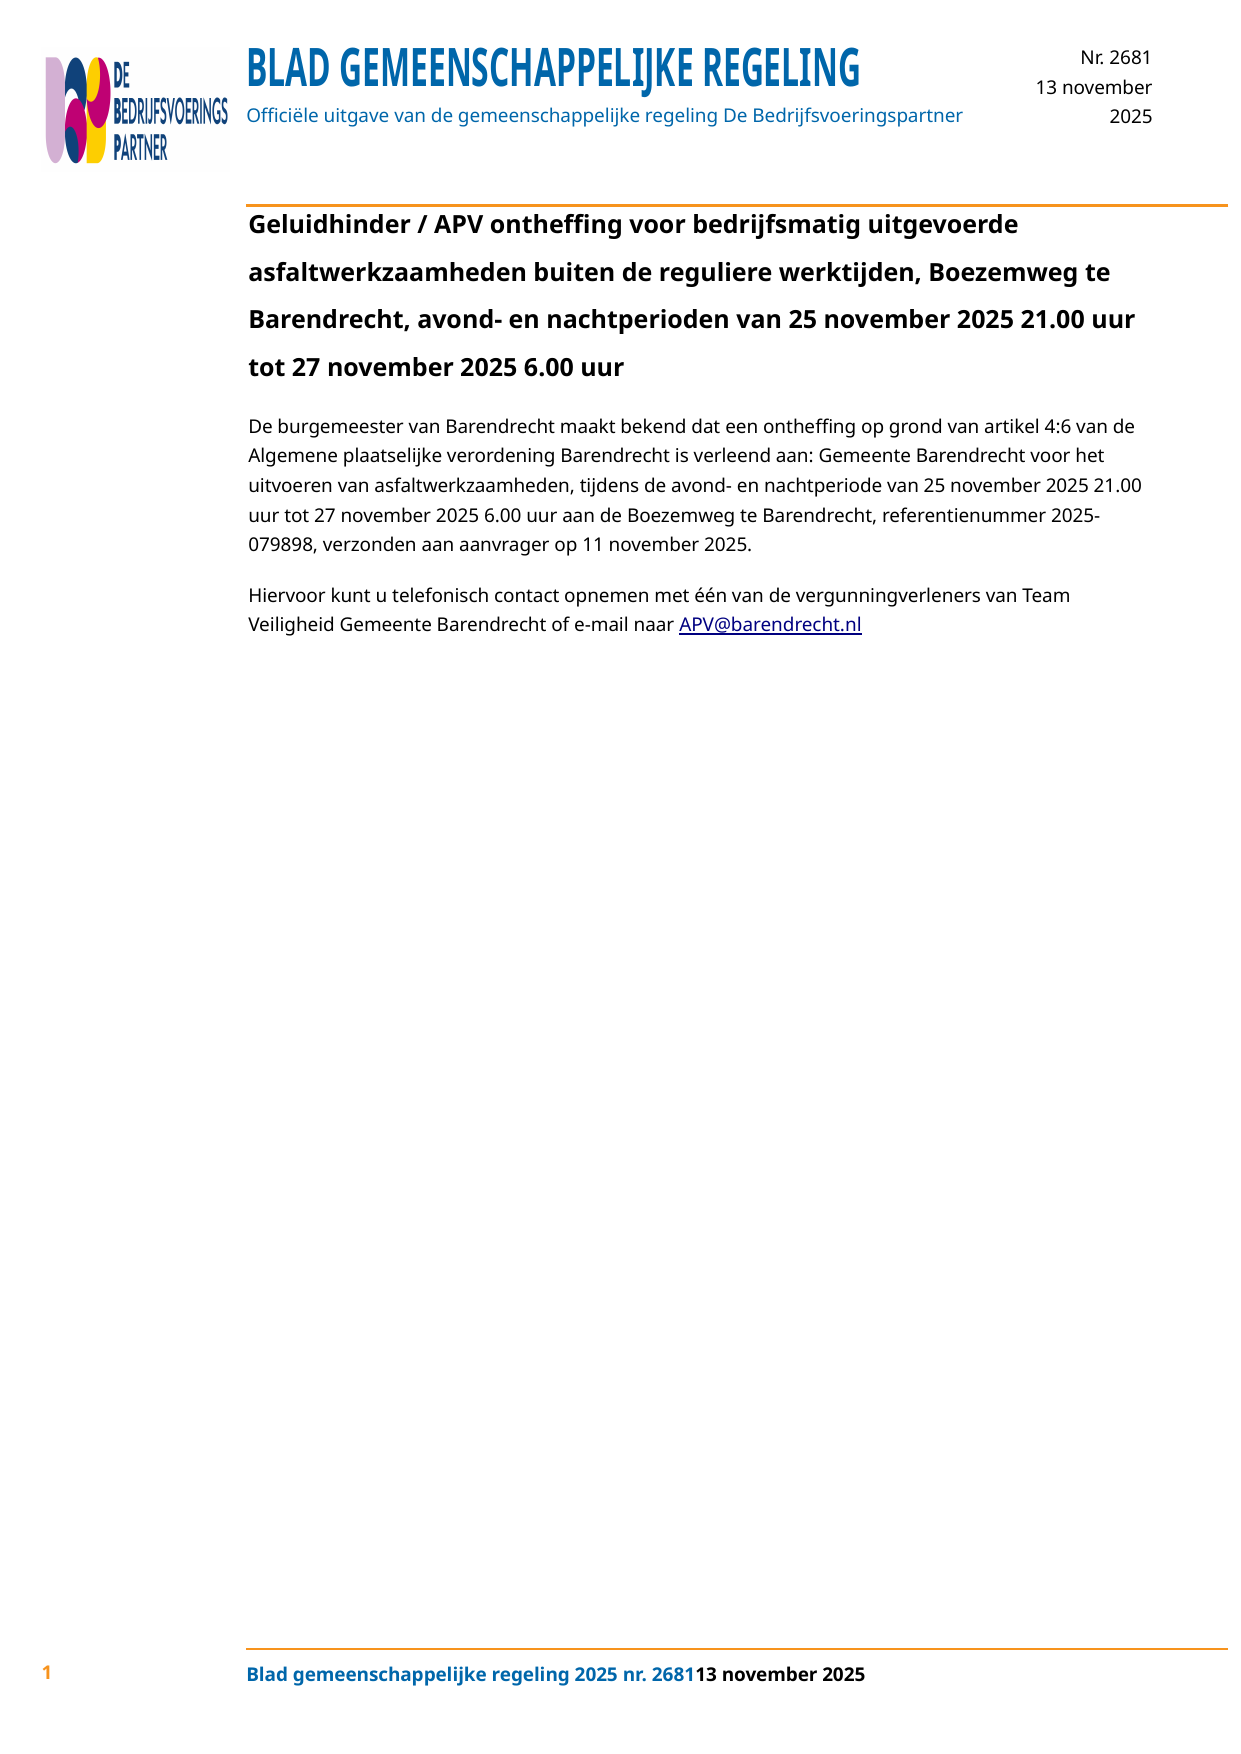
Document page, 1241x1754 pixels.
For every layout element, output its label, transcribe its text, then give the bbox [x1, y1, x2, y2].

text Hiervoor kunt u telefonisch contact opnemen met één van de vergunningverleners van Team Veiligheid Gemeente Barendrecht of e-mail naar APV@barendrecht.nl [248, 582, 1152, 637]
text De burgemeester van Barendrecht maakt bekend dat een ontheffing op grond van artikel 4:6 van de Algemene plaatselijke verordening Barendrecht is verleend aan: Gemeente Barendrecht voor het uitvoeren van asfaltwerkzaamheden, tijdens de avond- en nachtperiode van 25 november 2025 21.00 uur tot 27 november 2025 6.00 uur aan de Boezemweg te Barendrecht, referentienummer 2025-079898, verzonden aan aanvrager op 11 november 2025. [248, 413, 1152, 557]
text Geluidhinder / APV ontheffing voor bedrijfsmatig uitgevoerde asfaltwerkzaamheden buiten de reguliere werktijden, Boezemweg te Barendrecht, avond- en nachtperioden van 25 november 2025 21.00 uur tot 27 november 2025 6.00 uur [248, 207, 1152, 384]
picture [41, 47, 231, 172]
